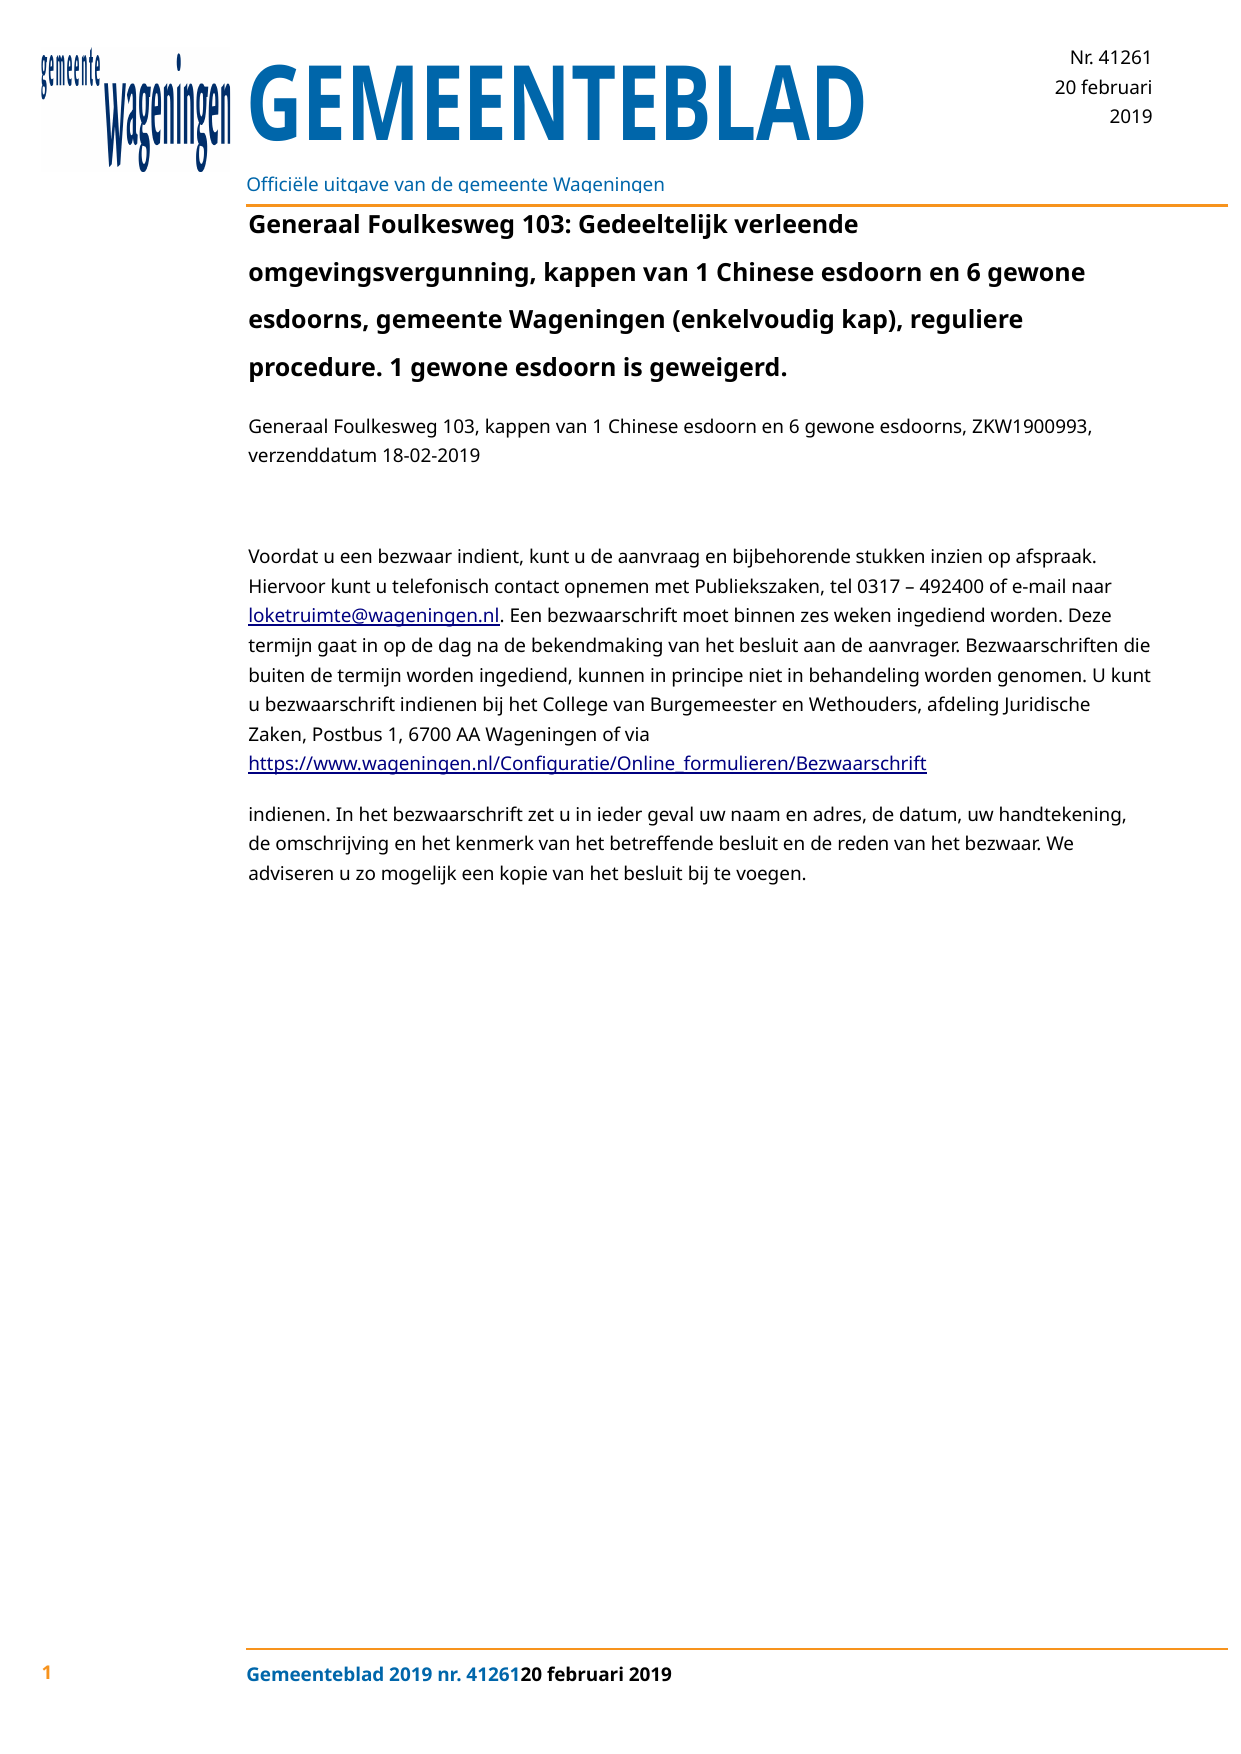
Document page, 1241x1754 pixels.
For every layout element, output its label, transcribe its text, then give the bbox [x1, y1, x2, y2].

text Generaal Foulkesweg 103, kappen van 1 Chinese esdoorn en 6 gewone esdoorns, ZKW1900993, verzenddatum 18-02-2019 [248, 413, 1152, 468]
text indienen. In het bezwaarschrift zet u in ieder geval uw naam en adres, de datum, uw handtekening, de omschrijving en het kenmerk van het betreffende besluit en de reden van het bezwaar. We adviseren u zo mogelijk een kopie van het besluit bij te voegen. [248, 801, 1152, 886]
text Generaal Foulkesweg 103: Gedeeltelijk verleende omgevingsvergunning, kappen van 1 Chinese esdoorn en 6 gewone esdoorns, gemeente Wageningen (enkelvoudig kap), reguliere procedure. 1 gewone esdoorn is geweigerd. [248, 207, 1152, 384]
text Voordat u een bezwaar indient, kunt u de aanvraag en bijbehorende stukken inzien op afspraak. Hiervoor kunt u telefonisch contact opnemen met Publiekszaken, tel 0317 – 492400 of e-mail naar loketruimte@wageningen.nl. Een bezwaarschrift moet binnen zes weken ingediend worden. Deze termijn gaat in op de dag na de bekendmaking van het besluit aan de aanvrager. Bezwaarschriften die buiten de termijn worden ingediend, kunnen in principe niet in behandeling worden genomen. U kunt u bezwaarschrift indienen bij het College van Burgemeester en Wethouders, afdeling Juridische Zaken, Postbus 1, 6700 AA Wageningen of via https://www.wageningen.nl/Configuratie/Online_formulieren/Bezwaarschrift [248, 543, 1152, 776]
picture [41, 47, 231, 172]
